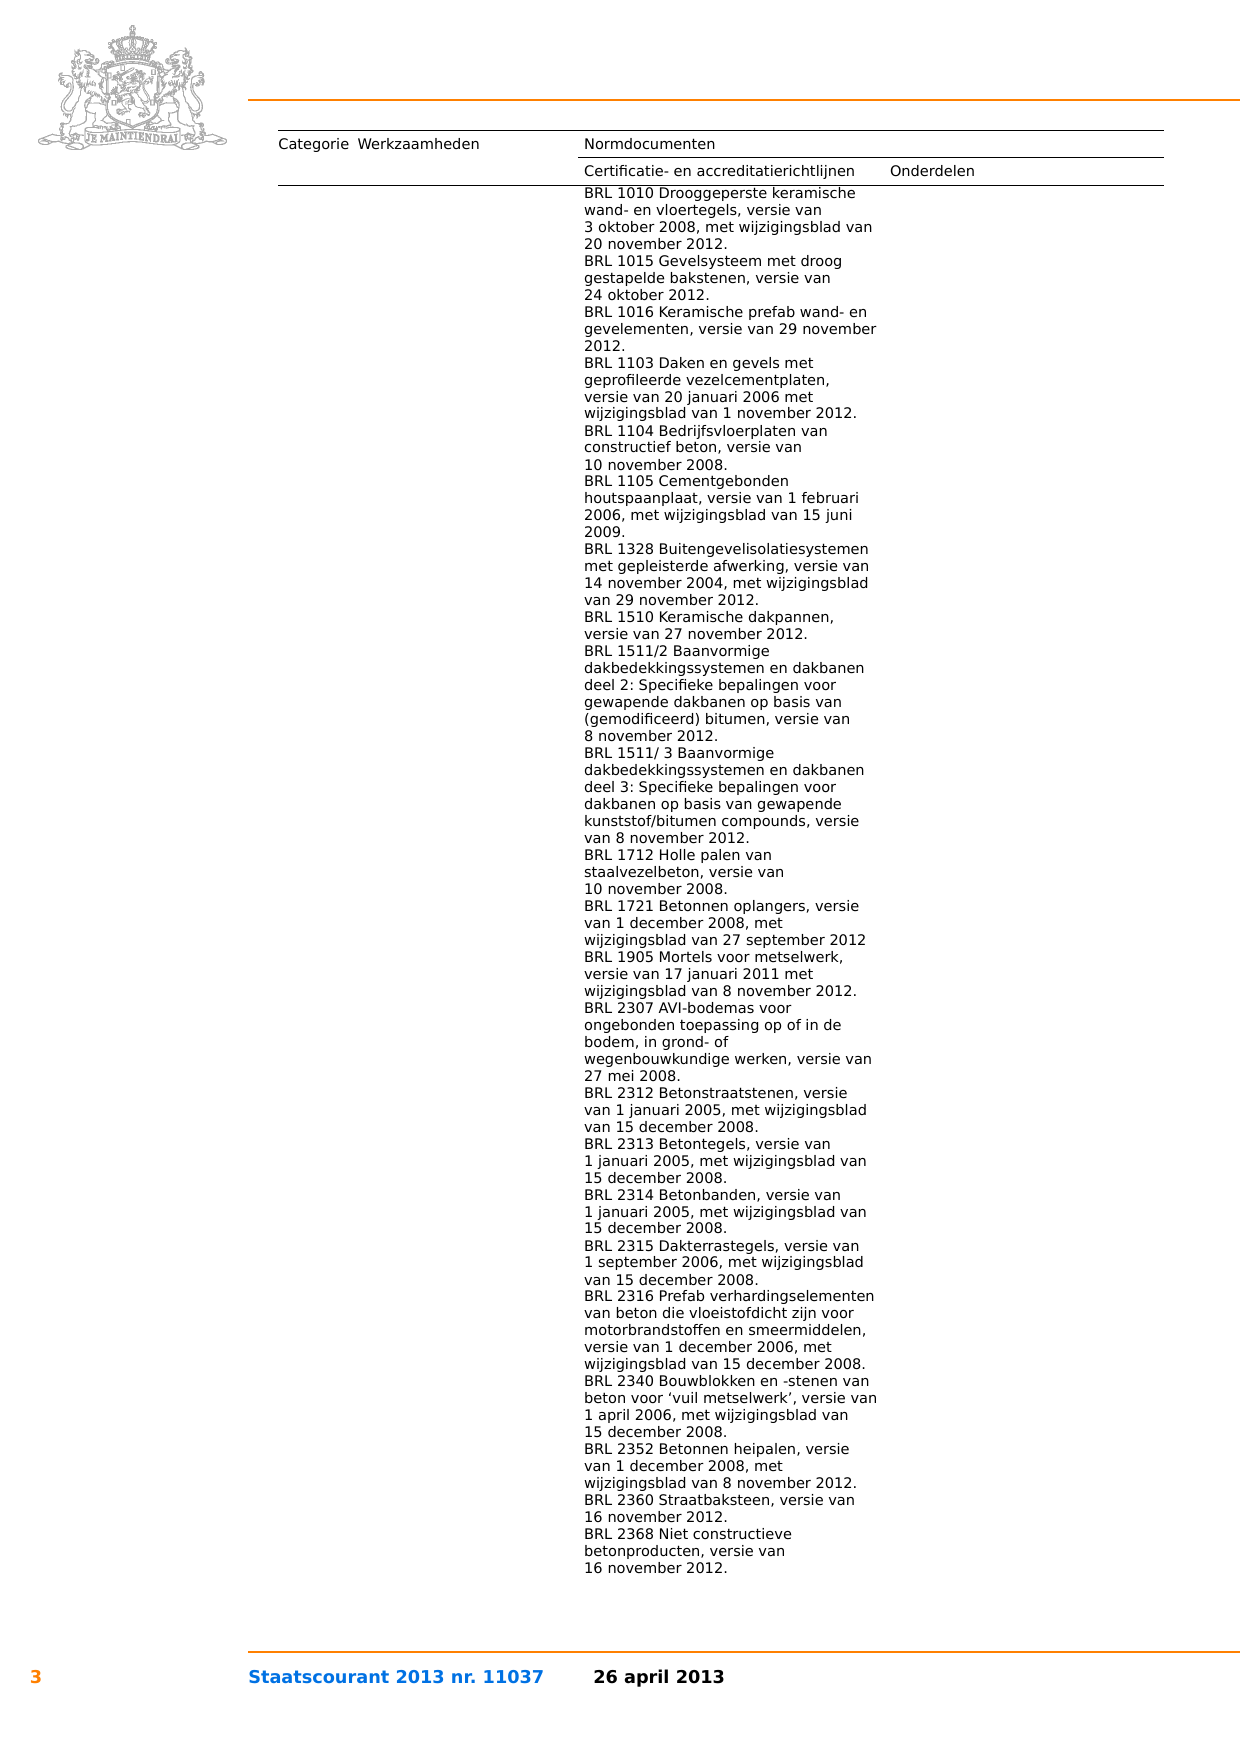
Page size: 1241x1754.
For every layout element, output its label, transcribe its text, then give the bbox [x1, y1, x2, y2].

table_cell [278, 1186, 351, 1237]
table_cell [351, 898, 578, 949]
table_cell [884, 847, 1163, 898]
table_cell [351, 1238, 578, 1288]
table_cell [351, 1085, 578, 1136]
table_cell [351, 1136, 578, 1186]
table_header Werkzaamheden [351, 131, 578, 157]
table_cell [278, 1492, 351, 1526]
table_cell BRL 2314 Betonbanden, versie van 1 januari 2005, met wijzigingsblad van 15 december 2008. [578, 1186, 884, 1237]
table_cell [884, 1136, 1163, 1186]
table_cell [884, 745, 1163, 847]
table_cell BRL 1104 Bedrijfsvloerplaten van constructief beton, versie van 10 november 2008. [578, 423, 884, 473]
table_cell [278, 643, 351, 745]
table_cell [351, 473, 578, 541]
table_cell BRL 1510 Keramische dakpannen, versie van 27 november 2012. [578, 609, 884, 643]
table_cell BRL 1721 Betonnen oplangers, versie van 1 december 2008, met wijzigingsblad van 27 september 2012 [578, 898, 884, 949]
table_cell BRL 2315 Dakterrastegels, versie van 1 september 2006, met wijzigingsblad van 15 december 2008. [578, 1238, 884, 1288]
table_cell [278, 1000, 351, 1084]
table_cell [351, 423, 578, 473]
table_cell [351, 355, 578, 422]
table_cell BRL 1511/ 3 Baanvormige dakbedekkingssystemen en dakbanen deel 3: Specifieke bepalingen voor dakbanen op basis van gewapende kunststof/bitumen compounds, versie van 8 november 2012. [578, 745, 884, 847]
table_cell [884, 1186, 1163, 1237]
table_cell [884, 473, 1163, 541]
picture [38, 25, 227, 150]
table_cell BRL 1712 Holle palen van staalvezelbeton, versie van 10 november 2008. [578, 847, 884, 898]
table_cell [278, 1526, 351, 1577]
table_cell [351, 609, 578, 643]
table_cell [351, 186, 578, 354]
table_cell [351, 1373, 578, 1441]
table_cell BRL 2307 AVI-bodemas voor ongebonden toepassing op of in de bodem, in grond- of wegenbouwkundige werken, versie van 27 mei 2008. [578, 1000, 884, 1084]
table_cell BRL 2312 Betonstraatstenen, versie van 1 januari 2005, met wijzigingsblad van 15 december 2008. [578, 1085, 884, 1136]
table_cell [278, 355, 351, 422]
table_cell [278, 949, 351, 1000]
table_cell [884, 1085, 1163, 1136]
table_cell [351, 1441, 578, 1492]
table_cell [351, 541, 578, 609]
table_cell [351, 745, 578, 847]
table_cell Certificatie- en accreditatierichtlijnen [578, 158, 884, 185]
table_cell [884, 1000, 1163, 1084]
table_cell [884, 1238, 1163, 1288]
table_cell BRL 2340 Bouwblokken en -stenen van beton voor ‘vuil metselwerk’, versie van 1 april 2006, met wijzigingsblad van 15 december 2008. [578, 1373, 884, 1441]
table_cell [278, 745, 351, 847]
table_cell [351, 643, 578, 745]
table_cell [351, 847, 578, 898]
table_cell BRL 2368 Niet constructieve betonproducten, versie van 16 november 2012. [578, 1526, 884, 1577]
table_cell [884, 1441, 1163, 1492]
table_cell [884, 186, 1163, 354]
table_cell [278, 1288, 351, 1373]
table_cell [351, 1526, 578, 1577]
table_cell [884, 1492, 1163, 1526]
table_cell [884, 1288, 1163, 1373]
table_cell [884, 423, 1163, 473]
table_cell [884, 1526, 1163, 1577]
table_cell BRL 1328 Buitengevelisolatiesystemen met gepleisterde afwerking, versie van 14 november 2004, met wijzigingsblad van 29 november 2012. [578, 541, 884, 609]
table_cell BRL 1010 Drooggeperste keramische wand- en vloertegels, versie van 3 oktober 2008, met wijzigingsblad van 20 november 2012. BRL 1015 Gevelsysteem met droog gestapelde bakstenen, versie van 24 oktober 2012. BRL 1016 Keramische prefab wand- en gevelementen, versie van 29 november 2012. [578, 186, 884, 354]
table_cell [278, 1373, 351, 1441]
table_cell BRL 2316 Prefab verhardingselementen van beton die vloeistofdicht zijn voor motorbrandstoffen en smeermiddelen, versie van 1 december 2006, met wijzigingsblad van 15 december 2008. [578, 1288, 884, 1373]
table_cell [278, 186, 351, 354]
table_cell BRL 2313 Betontegels, versie van 1 januari 2005, met wijzigingsblad van 15 december 2008. [578, 1136, 884, 1186]
table_cell [278, 541, 351, 609]
table_cell [278, 1238, 351, 1288]
table_cell [278, 1085, 351, 1136]
table_cell [884, 609, 1163, 643]
table_cell [351, 1288, 578, 1373]
table_cell [278, 898, 351, 949]
table_cell [351, 157, 578, 185]
table_cell BRL 2360 Straatbaksteen, versie van 16 november 2012. [578, 1492, 884, 1526]
table_cell [351, 1186, 578, 1237]
table_cell BRL 1103 Daken en gevels met geprofileerde vezelcementplaten, versie van 20 januari 2006 met wijzigingsblad van 1 november 2012. [578, 355, 884, 422]
table_cell [278, 157, 351, 185]
table_cell [351, 1492, 578, 1526]
table_header Normdocumenten [578, 131, 1163, 157]
table_cell [278, 423, 351, 473]
table_cell [884, 355, 1163, 422]
table_cell [884, 643, 1163, 745]
table_cell [884, 541, 1163, 609]
table_cell [351, 1000, 578, 1084]
table_cell BRL 1905 Mortels voor metselwerk, versie van 17 januari 2011 met wijzigingsblad van 8 november 2012. [578, 949, 884, 1000]
table_cell BRL 2352 Betonnen heipalen, versie van 1 december 2008, met wijzigingsblad van 8 november 2012. [578, 1441, 884, 1492]
table_header Categorie [278, 131, 351, 157]
table_cell BRL 1511/2 Baanvormige dakbedekkingssystemen en dakbanen deel 2: Specifieke bepalingen voor gewapende dakbanen op basis van (gemodificeerd) bitumen, versie van 8 november 2012. [578, 643, 884, 745]
table_cell [884, 1373, 1163, 1441]
table_cell [278, 473, 351, 541]
table_cell Onderdelen [884, 158, 1163, 185]
table_cell [351, 949, 578, 1000]
table_cell [278, 1441, 351, 1492]
table_cell BRL 1105 Cementgebonden houtspaanplaat, versie van 1 februari 2006, met wijzigingsblad van 15 juni 2009. [578, 473, 884, 541]
table_cell [278, 609, 351, 643]
table_cell [884, 898, 1163, 949]
table_cell [278, 847, 351, 898]
table_cell [278, 1136, 351, 1186]
table_cell [884, 949, 1163, 1000]
